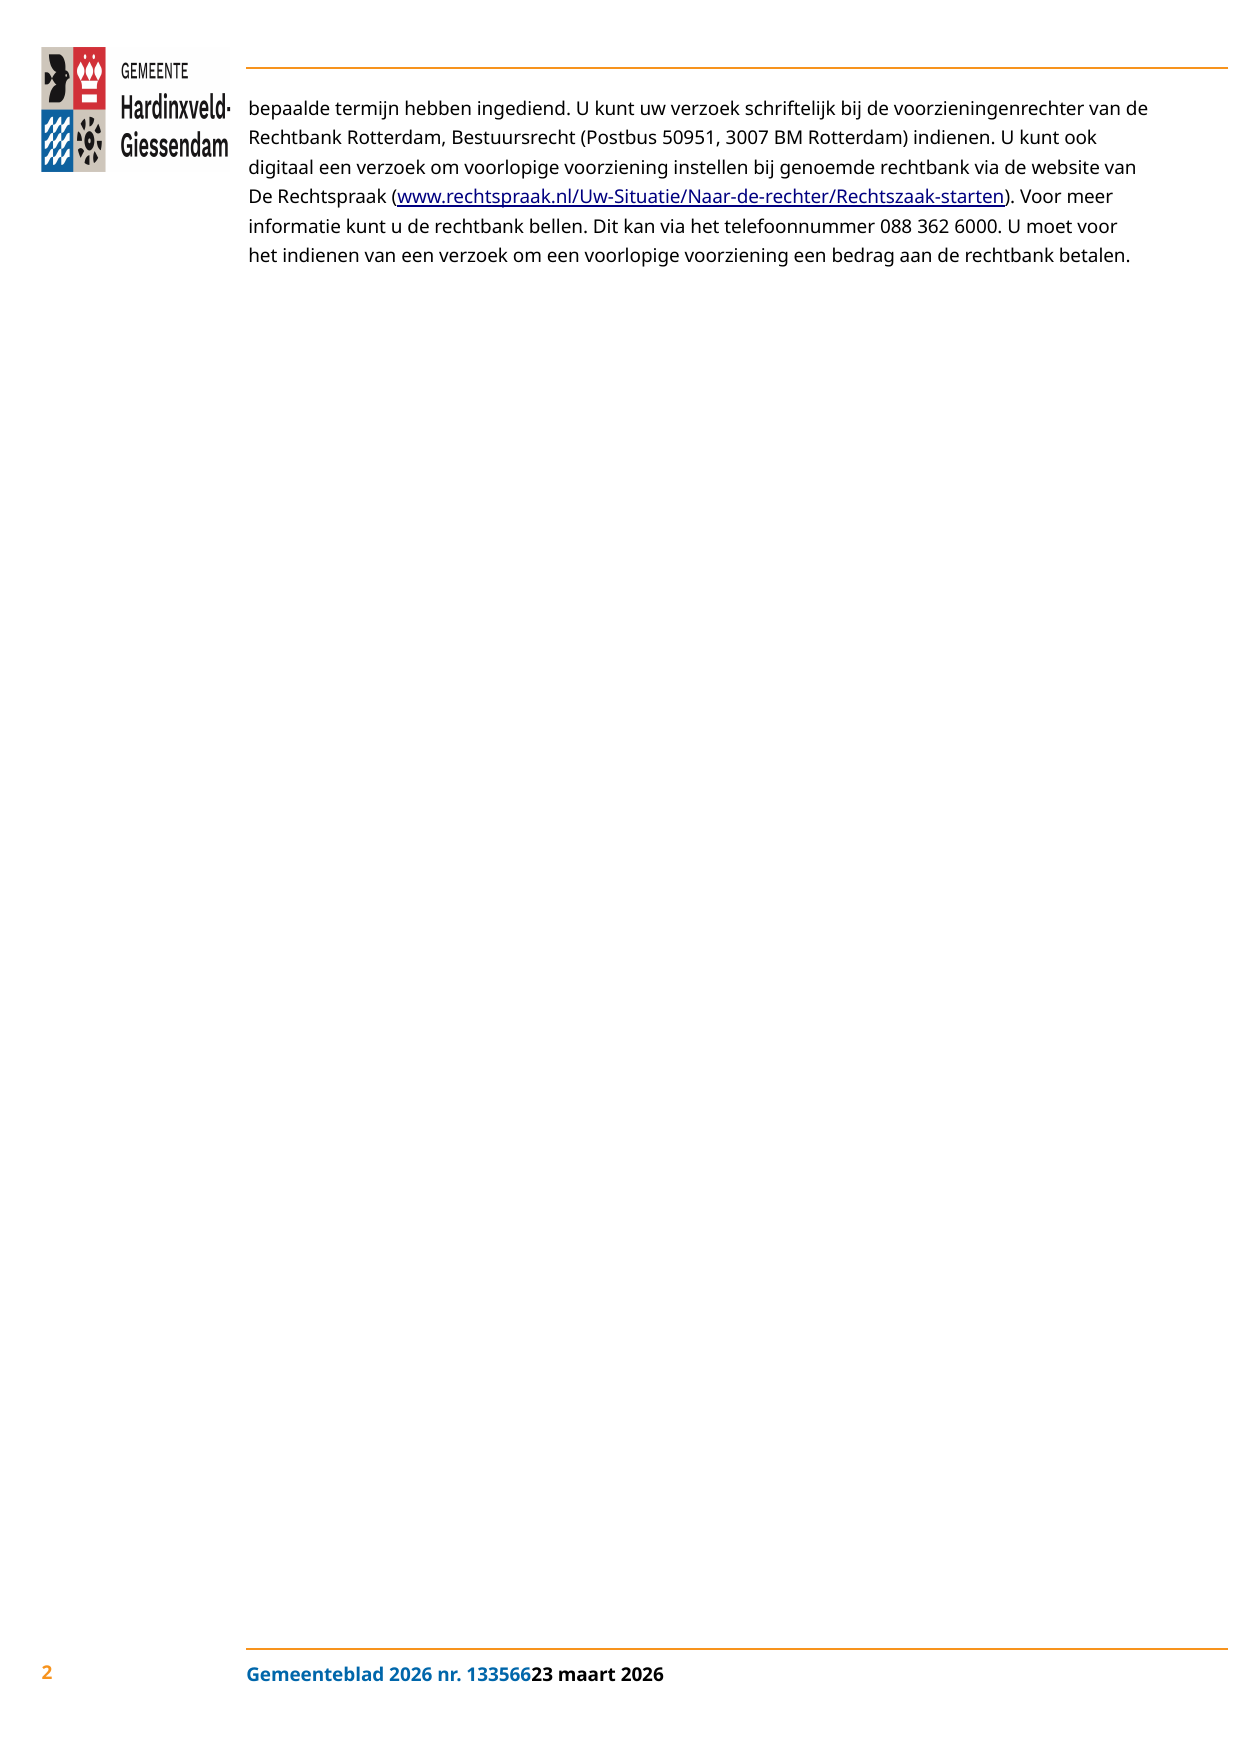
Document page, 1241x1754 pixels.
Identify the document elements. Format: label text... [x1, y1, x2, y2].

picture [41, 47, 231, 172]
text bepaalde termijn hebben ingediend. U kunt uw verzoek schriftelijk bij de voorzieningenrechter van de Rechtbank Rotterdam, Bestuursrecht (Postbus 50951, 3007 BM Rotterdam) indienen. U kunt ook digitaal een verzoek om voorlopige voorziening instellen bij genoemde rechtbank via de website van De Rechtspraak (www.rechtspraak.nl/Uw-Situatie/Naar-de-rechter/Rechtszaak-starten). Voor meer informatie kunt u de rechtbank bellen. Dit kan via het telefoonnummer 088 362 6000. U moet voor het indienen van een verzoek om een voorlopige voorziening een bedrag aan de rechtbank betalen. [248, 95, 1152, 268]
